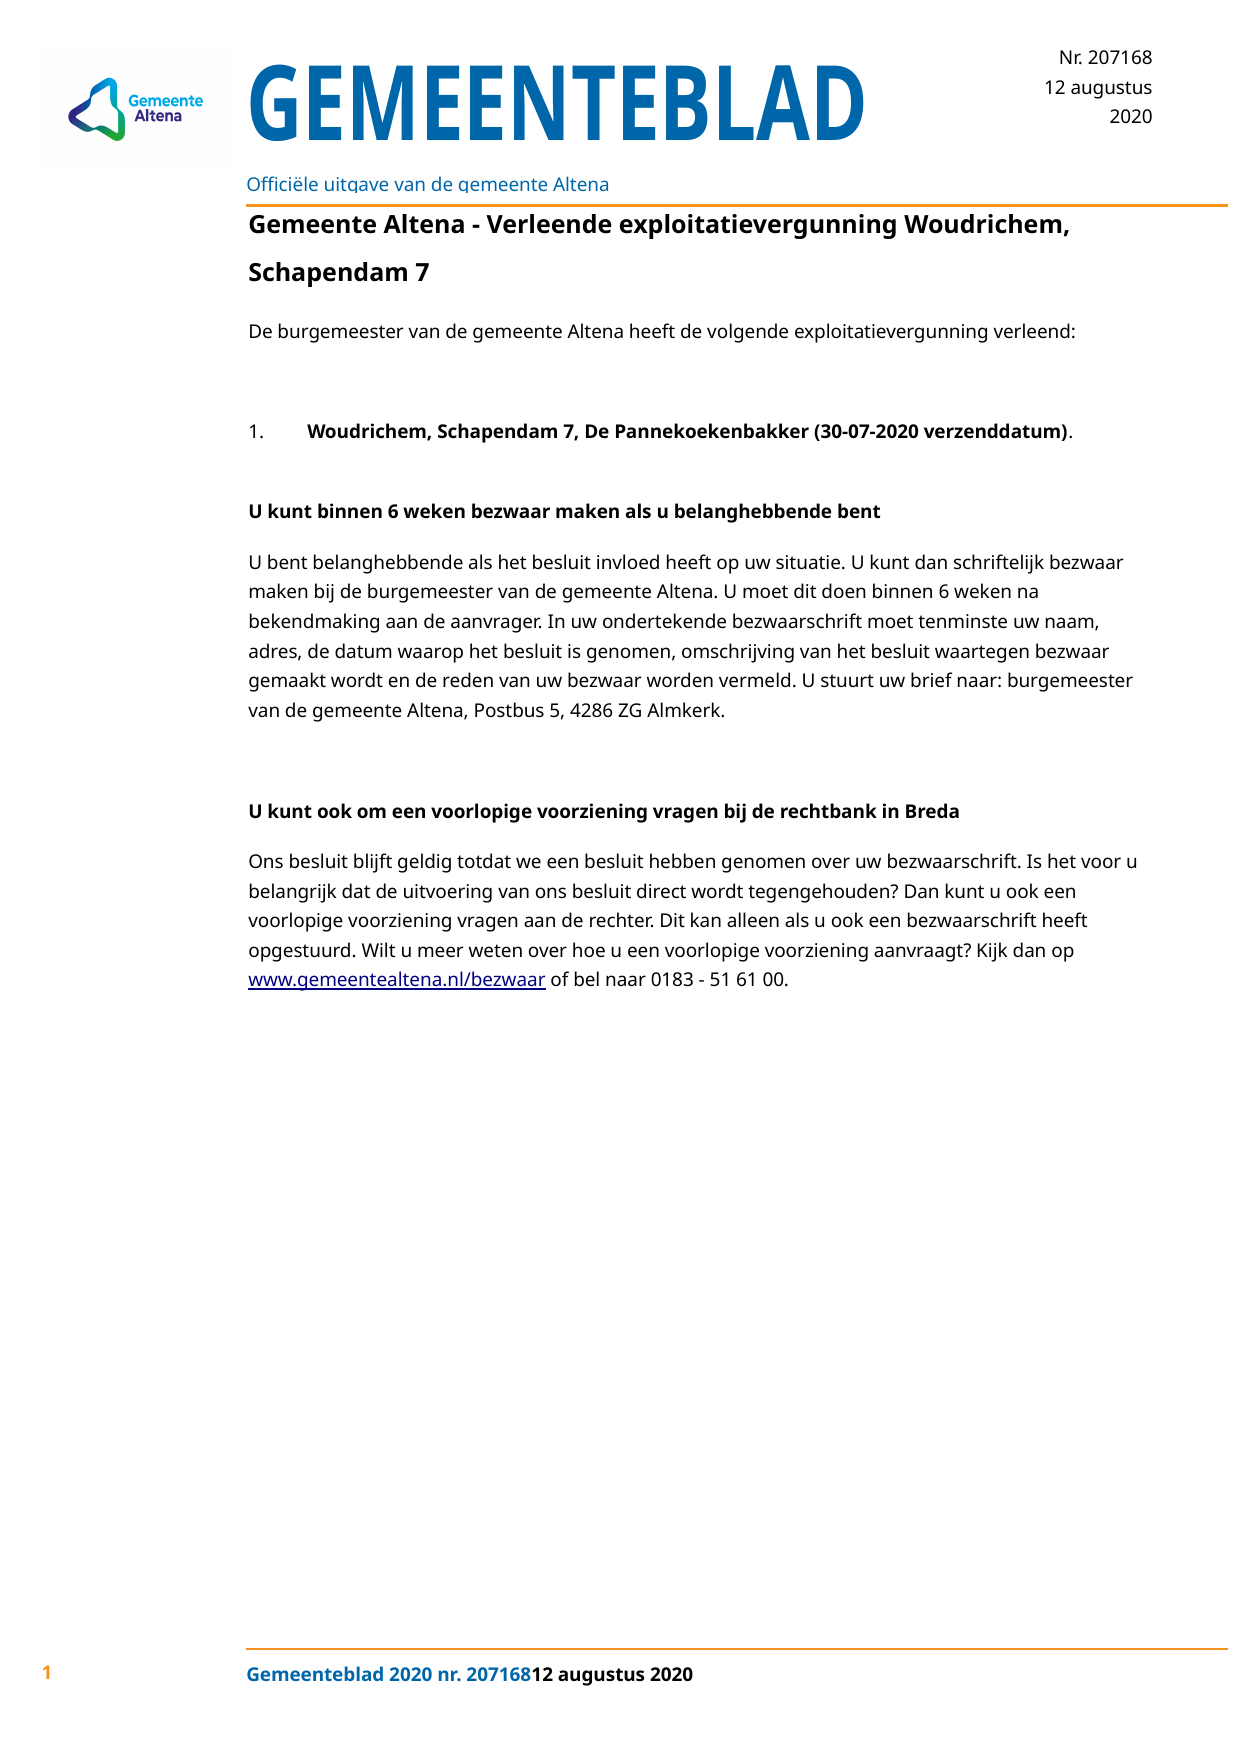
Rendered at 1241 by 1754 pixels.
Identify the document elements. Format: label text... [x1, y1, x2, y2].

text U kunt ook om een voorlopige voorziening vragen bij de rechtbank in Breda [248, 798, 1152, 824]
text U kunt binnen 6 weken bezwaar maken als u belanghebbende bent [248, 499, 1152, 524]
text U bent belanghebbende als het besluit invloed heeft op uw situatie. U kunt dan schriftelijk bezwaar maken bij de burgemeester van de gemeente Altena. U moet dit doen binnen 6 weken na bekendmaking aan de aanvrager. In uw ondertekende bezwaarschrift moet tenminste uw naam, adres, de datum waarop het besluit is genomen, omschrijving van het besluit waartegen bezwaar gemaakt wordt en de reden van uw bezwaar worden vermeld. U stuurt uw brief naar: burgemeester van de gemeente Altena, Postbus 5, 4286 ZG Almkerk. [248, 549, 1152, 723]
text De burgemeester van de gemeente Altena heeft de volgende exploitatievergunning verleend: [248, 318, 1152, 344]
picture [41, 47, 231, 172]
list Woudrichem, Schapendam 7, De Pannekoekenbakker (30-07-2020 verzenddatum). [248, 419, 1152, 444]
text Ons besluit blijft geldig totdat we een besluit hebben genomen over uw bezwaarschrift. Is het voor u belangrijk dat de uitvoering van ons besluit direct wordt tegengehouden? Dan kunt u ook een voorlopige voorziening vragen aan de rechter. Dit kan alleen als u ook een bezwaarschrift heeft opgestuurd. Wilt u meer weten over hoe u een voorlopige voorziening aanvraagt? Kijk dan op www.gemeentealtena.nl/bezwaar of bel naar 0183 - 51 61 00. [248, 848, 1152, 992]
text Gemeente Altena - Verleende exploitatievergunning Woudrichem, Schapendam 7 [248, 207, 1152, 288]
